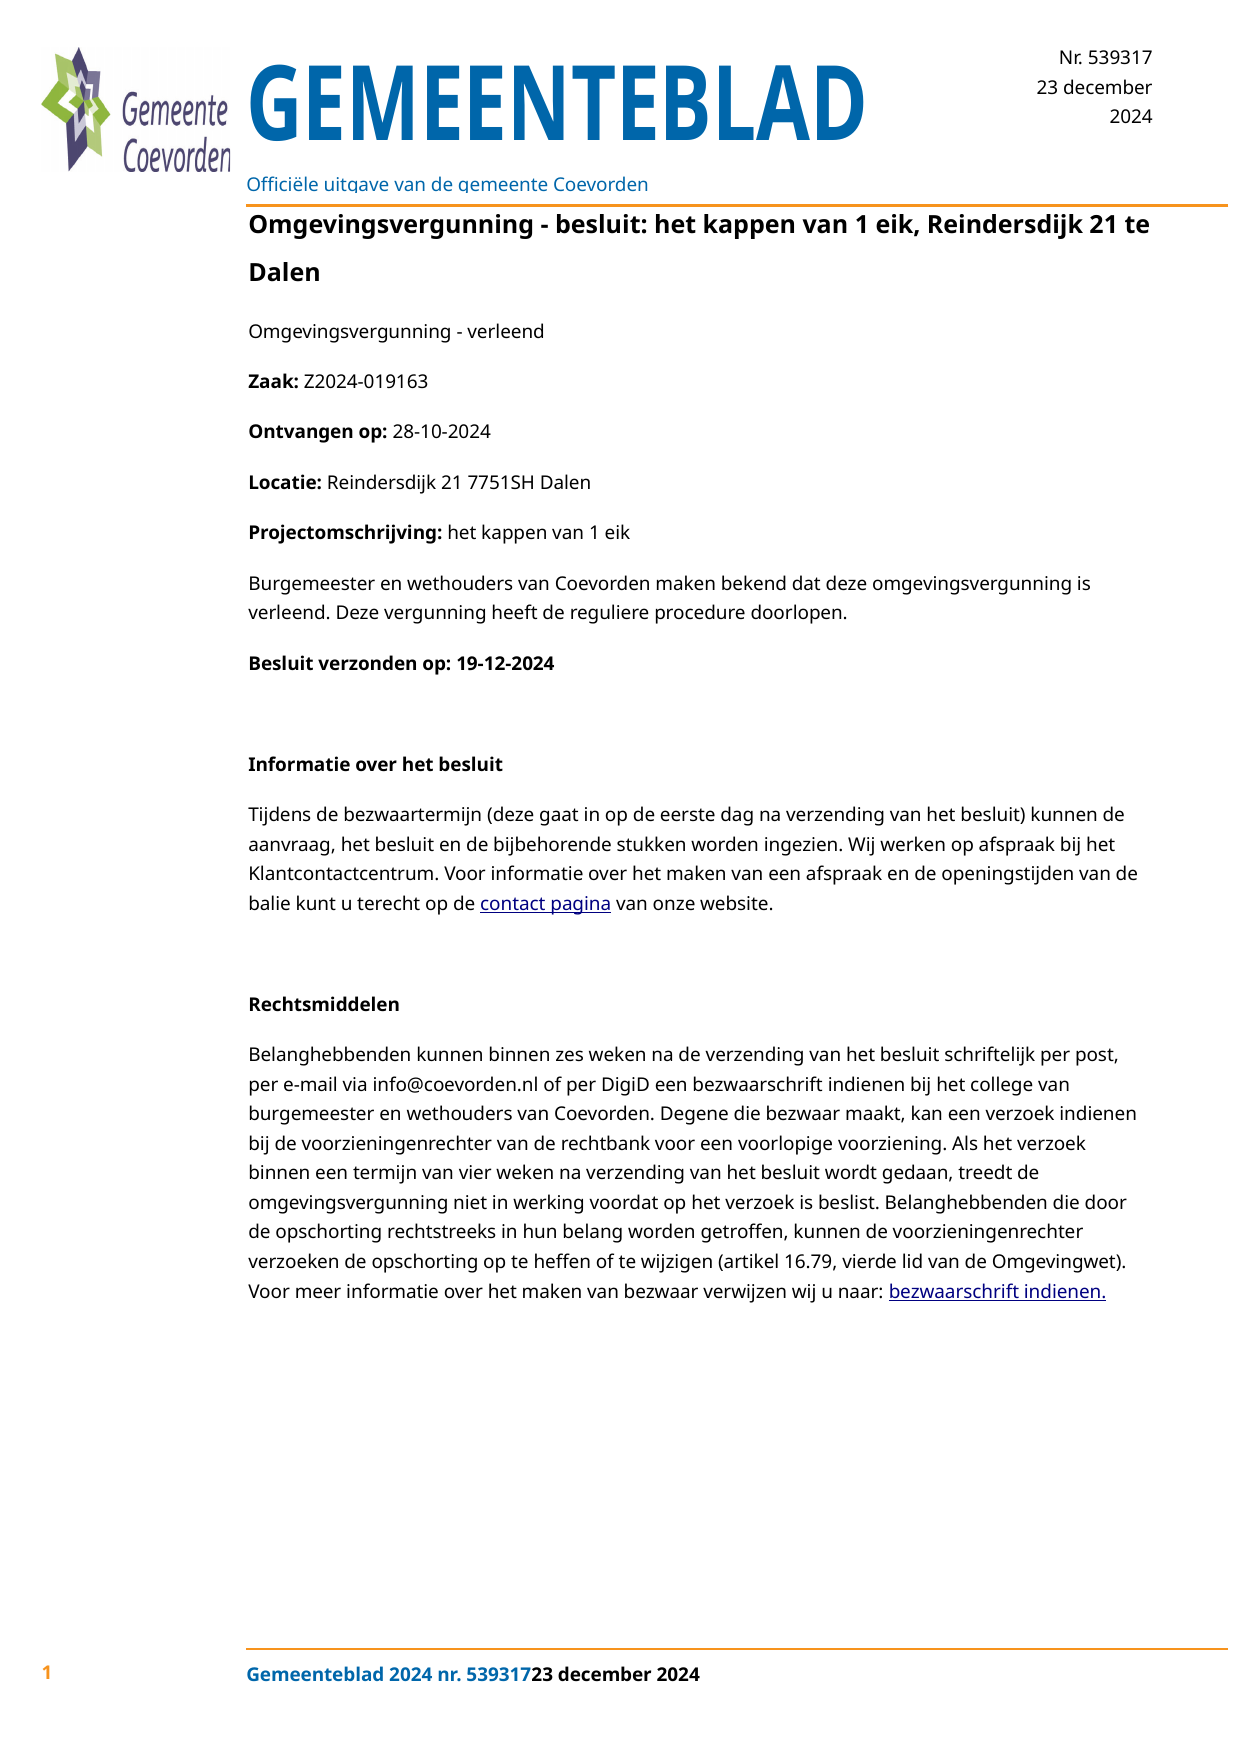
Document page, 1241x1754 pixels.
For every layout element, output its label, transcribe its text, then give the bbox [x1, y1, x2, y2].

text Burgemeester en wethouders van Coevorden maken bekend dat deze omgevingsvergunning is verleend. Deze vergunning heeft de reguliere procedure doorlopen. [248, 570, 1152, 625]
text Tijdens de bezwaartermijn (deze gaat in op de eerste dag na verzending van het besluit) kunnen de aanvraag, het besluit en de bijbehorende stukken worden ingezien. Wij werken op afspraak bij het Klantcontactcentrum. Voor informatie over het maken van een afspraak en de openingstijden van de balie kunt u terecht op de contact pagina van onze website. [248, 801, 1152, 916]
text Ontvangen op: 28-10-2024 [248, 419, 1152, 444]
text Belanghebbenden kunnen binnen zes weken na de verzending van het besluit schriftelijk per post, per e-mail via info@coevorden.nl of per DigiD een bezwaarschrift indienen bij het college van burgemeester en wethouders van Coevorden. Degene die bezwaar maakt, kan een verzoek indienen bij de voorzieningenrechter van de rechtbank voor een voorlopige voorziening. Als het verzoek binnen een termijn van vier weken na verzending van het besluit wordt gedaan, treedt de omgevingsvergunning niet in werking voordat op het verzoek is beslist. Belanghebbenden die door de opschorting rechtstreeks in hun belang worden getroffen, kunnen de voorzieningenrechter verzoeken de opschorting op te heffen of te wijzigen (artikel 16.79, vierde lid van de Omgevingwet). Voor meer informatie over het maken van bezwaar verwijzen wij u naar: bezwaarschrift indienen. [248, 1041, 1152, 1304]
text Omgevingsvergunning - verleend [248, 318, 1152, 344]
picture [41, 47, 231, 172]
text Omgevingsvergunning - besluit: het kappen van 1 eik, Reindersdijk 21 te Dalen [248, 207, 1152, 288]
text Locatie: Reindersdijk 21 7751SH Dalen [248, 469, 1152, 495]
text Zaak: Z2024-019163 [248, 368, 1152, 394]
text Rechtsmiddelen [248, 991, 1152, 1017]
text Projectomschrijving: het kappen van 1 eik [248, 519, 1152, 545]
text Informatie over het besluit [248, 751, 1152, 777]
text Besluit verzonden op: 19-12-2024 [248, 650, 1152, 676]
